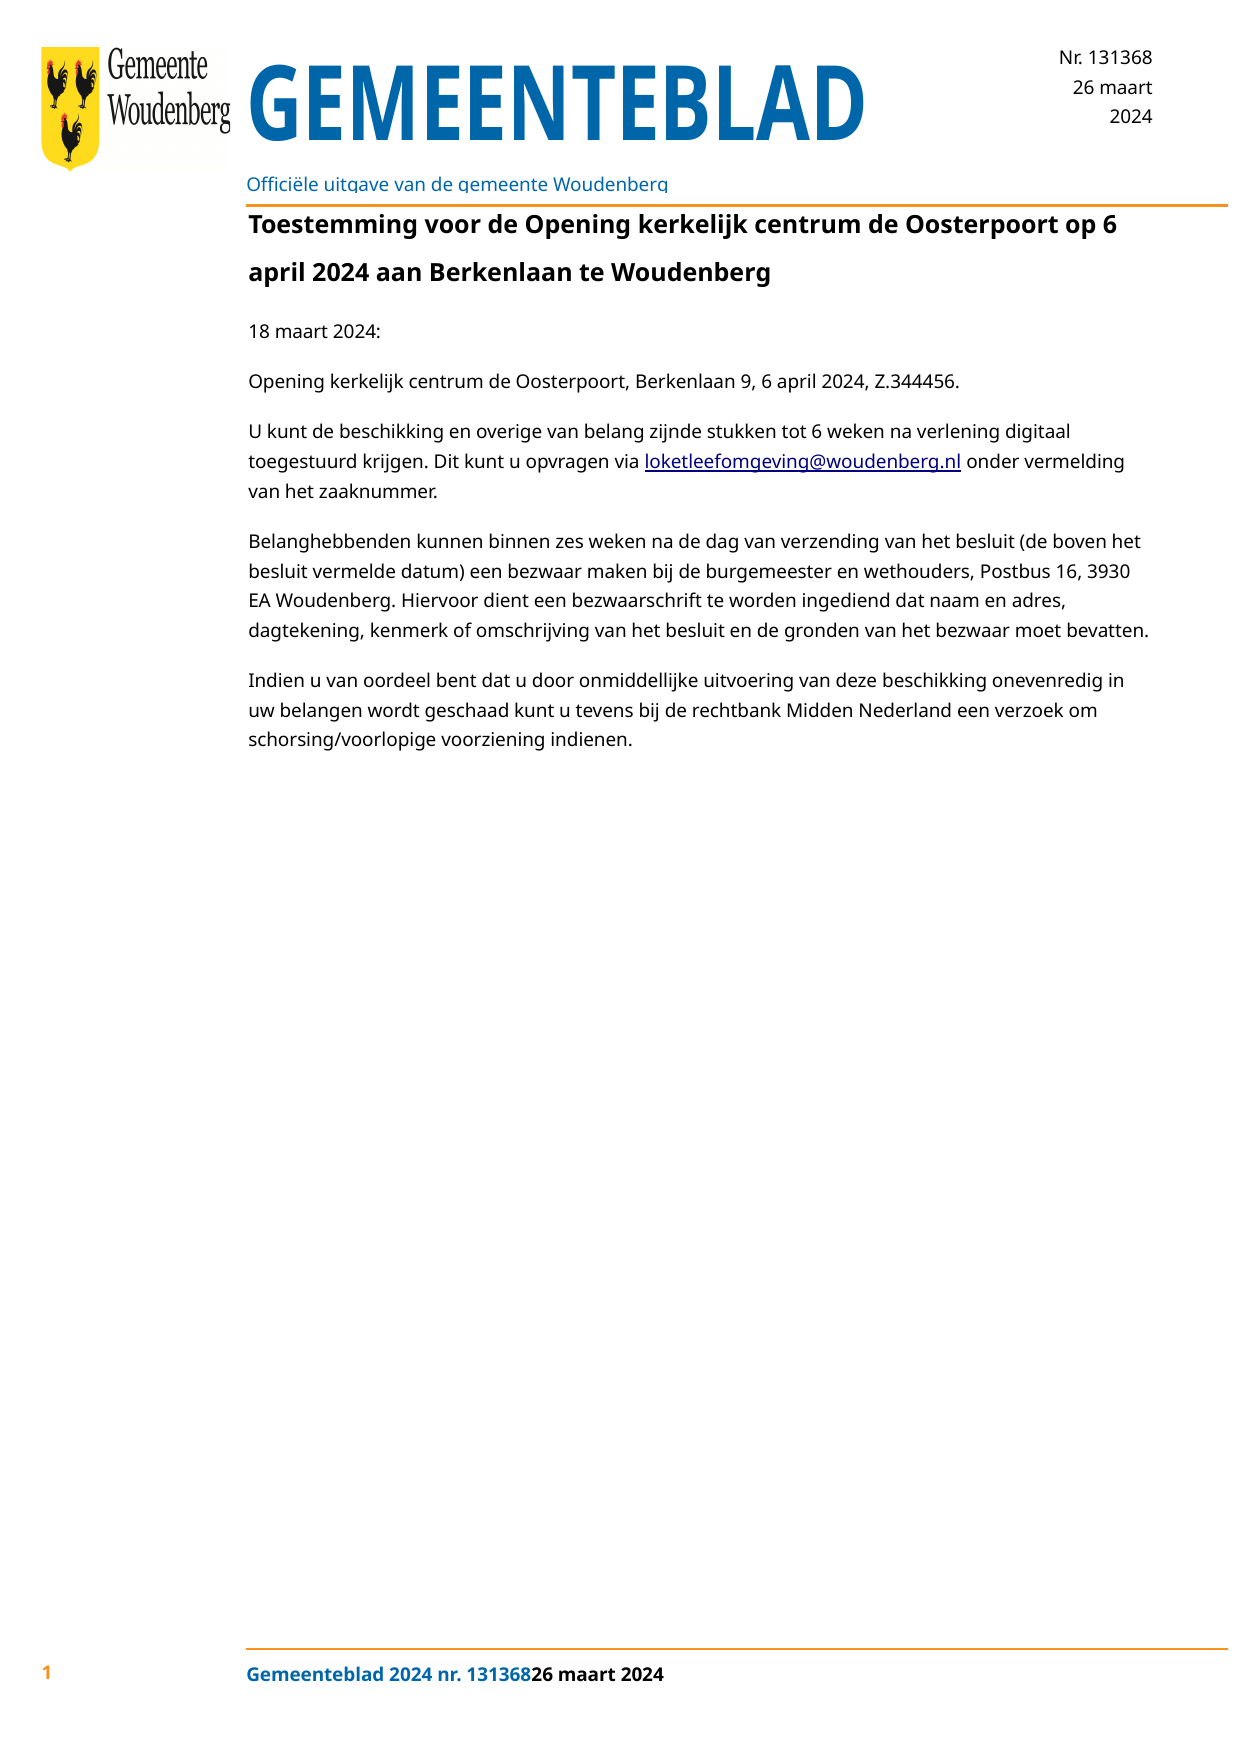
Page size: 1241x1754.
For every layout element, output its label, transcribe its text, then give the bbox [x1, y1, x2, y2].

text Opening kerkelijk centrum de Oosterpoort, Berkenlaan 9, 6 april 2024, Z.344456. [248, 368, 1152, 394]
text Belanghebbenden kunnen binnen zes weken na de dag van verzending van het besluit (de boven het besluit vermelde datum) een bezwaar maken bij de burgemeester en wethouders, Postbus 16, 3930 EA Woudenberg. Hiervoor dient een bezwaarschrift te worden ingediend dat naam en adres, dagtekening, kenmerk of omschrijving van het besluit en de gronden van het bezwaar moet bevatten. [248, 528, 1152, 643]
text Toestemming voor de Opening kerkelijk centrum de Oosterpoort op 6 april 2024 aan Berkenlaan te Woudenberg [248, 207, 1152, 288]
picture [41, 47, 231, 172]
text 18 maart 2024: [248, 318, 1152, 344]
text U kunt de beschikking en overige van belang zijnde stukken tot 6 weken na verlening digitaal toegestuurd krijgen. Dit kunt u opvragen via loketleefomgeving@woudenberg.nl onder vermelding van het zaaknummer. [248, 419, 1152, 504]
text Indien u van oordeel bent dat u door onmiddellijke uitvoering van deze beschikking onevenredig in uw belangen wordt geschaad kunt u tevens bij de rechtbank Midden Nederland een verzoek om schorsing/voorlopige voorziening indienen. [248, 667, 1152, 752]
